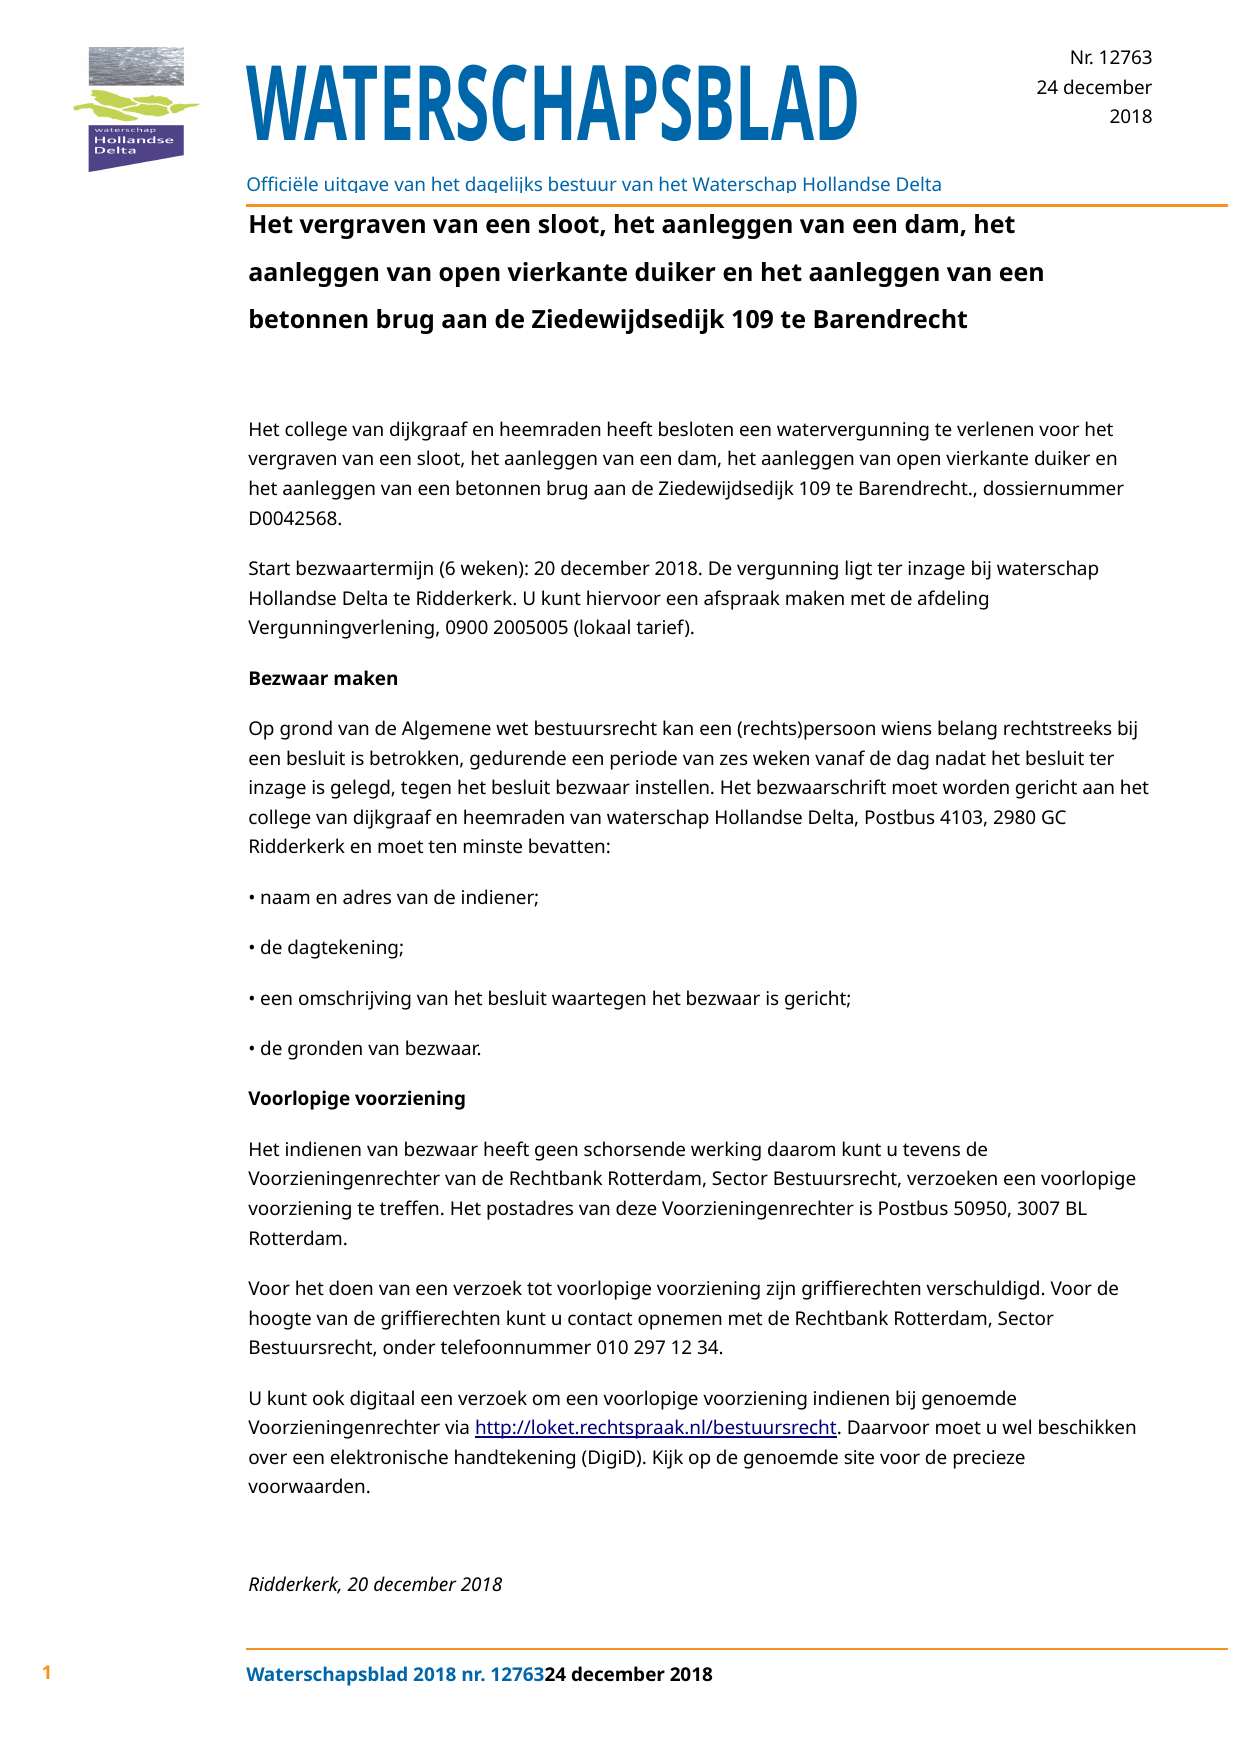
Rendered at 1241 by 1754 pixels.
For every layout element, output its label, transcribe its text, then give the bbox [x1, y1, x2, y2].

text • de gronden van bezwaar. [248, 1035, 1152, 1061]
text • de dagtekening; [248, 934, 1152, 960]
text Start bezwaartermijn (6 weken): 20 december 2018. De vergunning ligt ter inzage bij waterschap Hollandse Delta te Ridderkerk. U kunt hiervoor een afspraak maken met de afdeling Vergunningverlening, 0900 2005005 (lokaal tarief). [248, 555, 1152, 640]
text Voorlopige voorziening [248, 1086, 1152, 1111]
text • een omschrijving van het besluit waartegen het bezwaar is gericht; [248, 985, 1152, 1010]
text Ridderkerk, 20 december 2018 [248, 1572, 1152, 1597]
picture [41, 47, 231, 172]
text Bezwaar maken [248, 665, 1152, 690]
text Voor het doen van een verzoek tot voorlopige voorziening zijn griffierechten verschuldigd. Voor de hoogte van de griffierechten kunt u contact opnemen met de Rechtbank Rotterdam, Sector Bestuursrecht, onder telefoonnummer 010 297 12 34. [248, 1275, 1152, 1360]
text Het vergraven van een sloot, het aanleggen van een dam, het aanleggen van open vierkante duiker en het aanleggen van een betonnen brug aan de Ziedewijdsedijk 109 te Barendrecht [248, 207, 1152, 336]
text Het college van dijkgraaf en heemraden heeft besloten een watervergunning te verlenen voor het vergraven van een sloot, het aanleggen van een dam, het aanleggen van open vierkante duiker en het aanleggen van een betonnen brug aan de Ziedewijdsedijk 109 te Barendrecht., dossiernummer D0042568. [248, 416, 1152, 530]
text U kunt ook digitaal een verzoek om een voorlopige voorziening indienen bij genoemde Voorzieningenrechter via http://loket.rechtspraak.nl/bestuursrecht. Daarvoor moet u wel beschikken over een elektronische handtekening (DigiD). Kijk op de genoemde site voor de precieze voorwaarden. [248, 1385, 1152, 1499]
text Op grond van de Algemene wet bestuursrecht kan een (rechts)persoon wiens belang rechtstreeks bij een besluit is betrokken, gedurende een periode van zes weken vanaf de dag nadat het besluit ter inzage is gelegd, tegen het besluit bezwaar instellen. Het bezwaarschrift moet worden gericht aan het college van dijkgraaf en heemraden van waterschap Hollandse Delta, Postbus 4103, 2980 GC Ridderkerk en moet ten minste bevatten: [248, 715, 1152, 859]
text • naam en adres van de indiener; [248, 884, 1152, 909]
text Het indienen van bezwaar heeft geen schorsende werking daarom kunt u tevens de Voorzieningenrechter van de Rechtbank Rotterdam, Sector Bestuursrecht, verzoeken een voorlopige voorziening te treffen. Het postadres van deze Voorzieningenrechter is Postbus 50950, 3007 BL Rotterdam. [248, 1136, 1152, 1250]
